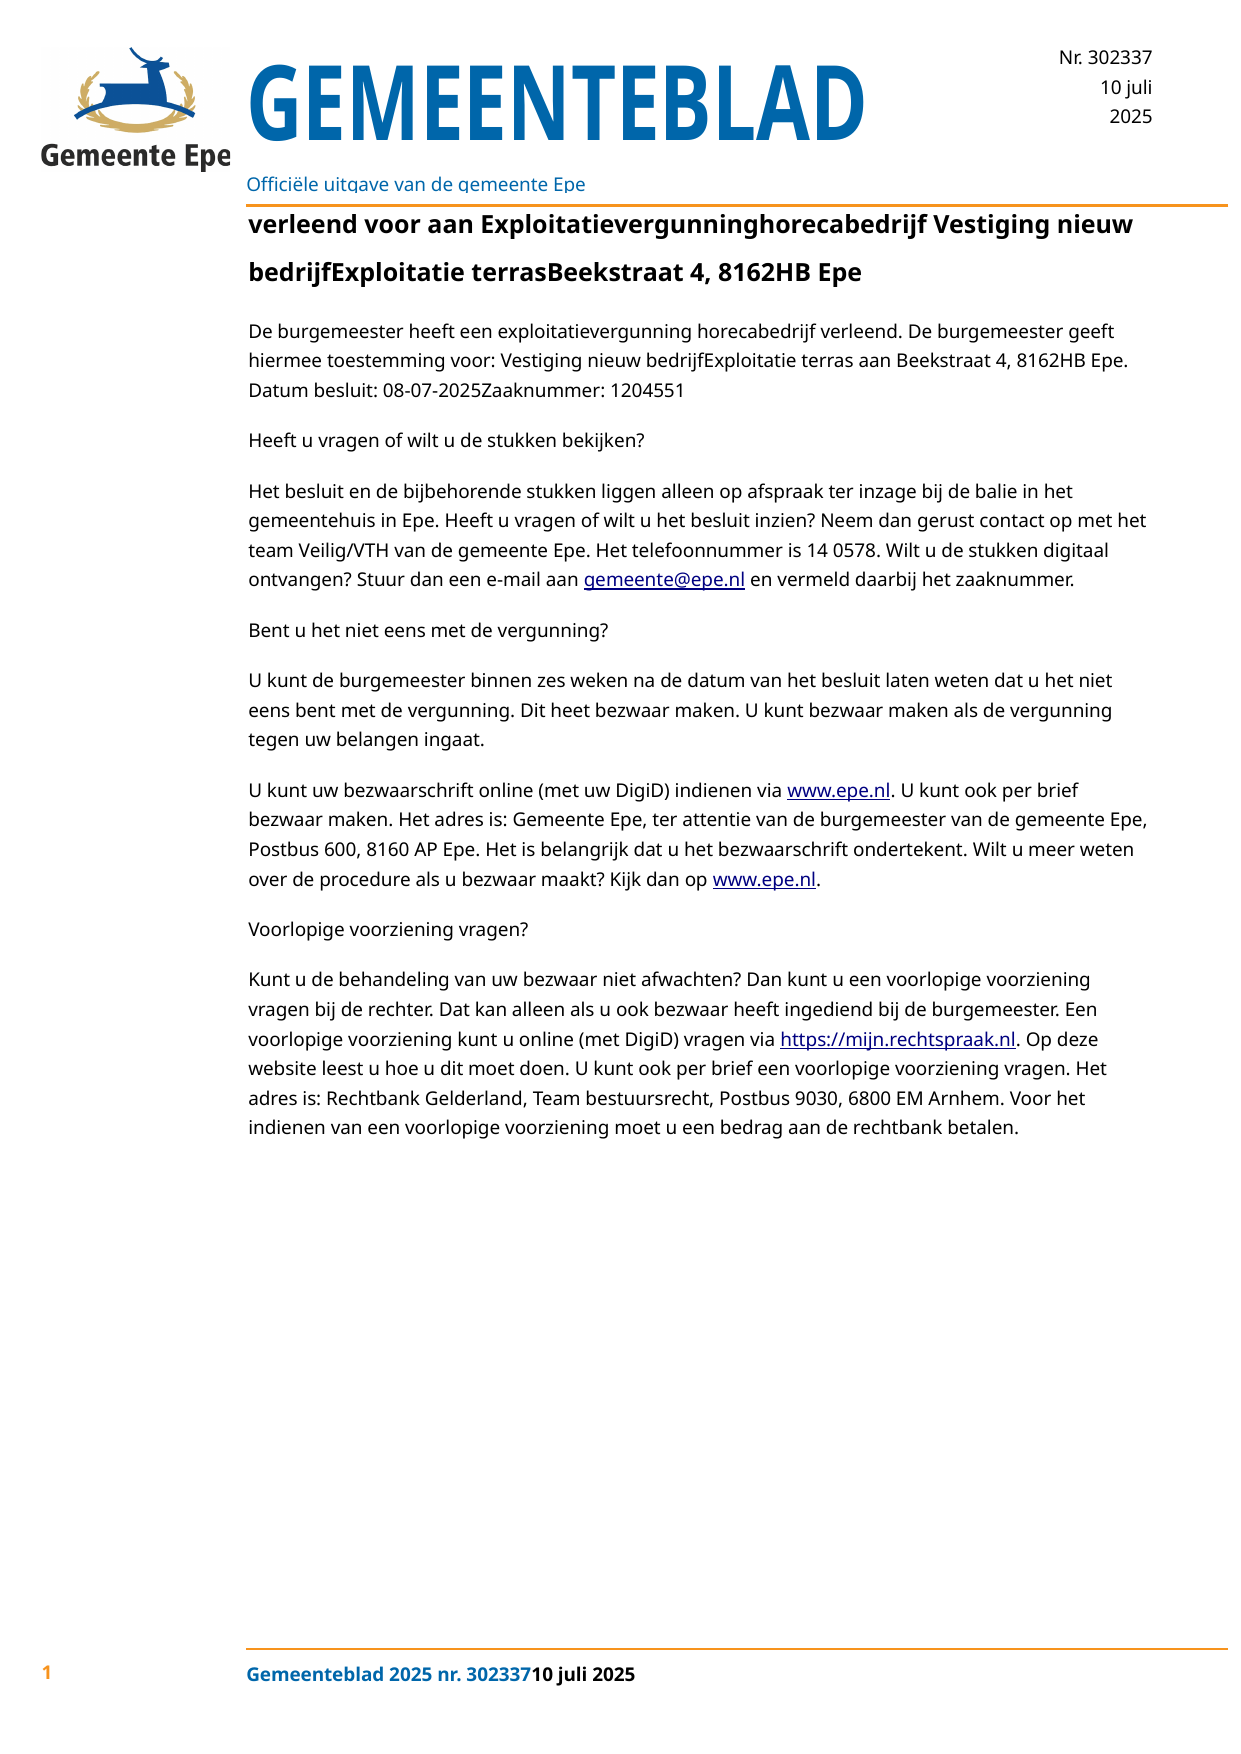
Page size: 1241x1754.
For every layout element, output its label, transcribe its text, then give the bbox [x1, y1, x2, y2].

text Het besluit en de bijbehorende stukken liggen alleen op afspraak ter inzage bij de balie in het gemeentehuis in Epe. Heeft u vragen of wilt u het besluit inzien? Neem dan gerust contact op met het team Veilig/VTH van de gemeente Epe. Het telefoonnummer is 14 0578. Wilt u de stukken digitaal ontvangen? Stuur dan een e-mail aan gemeente@epe.nl en vermeld daarbij het zaaknummer. [248, 478, 1152, 592]
text Bent u het niet eens met de vergunning? [248, 617, 1152, 643]
picture [41, 47, 231, 172]
text De burgemeester heeft een exploitatievergunning horecabedrijf verleend. De burgemeester geeft hiermee toestemming voor: Vestiging nieuw bedrijfExploitatie terras aan Beekstraat 4, 8162HB Epe. Datum besluit: 08-07-2025Zaaknummer: 1204551 [248, 318, 1152, 403]
text U kunt de burgemeester binnen zes weken na de datum van het besluit laten weten dat u het niet eens bent met de vergunning. Dit heet bezwaar maken. U kunt bezwaar maken als de vergunning tegen uw belangen ingaat. [248, 667, 1152, 752]
text Heeft u vragen of wilt u de stukken bekijken? [248, 427, 1152, 453]
text Kunt u de behandeling van uw bezwaar niet afwachten? Dan kunt u een voorlopige voorziening vragen bij de rechter. Dat kan alleen als u ook bezwaar heeft ingediend bij de burgemeester. Een voorlopige voorziening kunt u online (met DigiD) vragen via https://mijn.rechtspraak.nl. Op deze website leest u hoe u dit moet doen. U kunt ook per brief een voorlopige voorziening vragen. Het adres is: Rechtbank Gelderland, Team bestuursrecht, Postbus 9030, 6800 EM Arnhem. Voor het indienen van een voorlopige voorziening moet u een bedrag aan de rechtbank betalen. [248, 967, 1152, 1140]
text Voorlopige voorziening vragen? [248, 916, 1152, 942]
text verleend voor aan Exploitatievergunninghorecabedrijf Vestiging nieuw bedrijfExploitatie terrasBeekstraat 4, 8162HB Epe [248, 207, 1152, 288]
text U kunt uw bezwaarschrift online (met uw DigiD) indienen via www.epe.nl. U kunt ook per brief bezwaar maken. Het adres is: Gemeente Epe, ter attentie van de burgemeester van de gemeente Epe, Postbus 600, 8160 AP Epe. Het is belangrijk dat u het bezwaarschrift ondertekent. Wilt u meer weten over de procedure als u bezwaar maakt? Kijk dan op www.epe.nl. [248, 777, 1152, 892]
